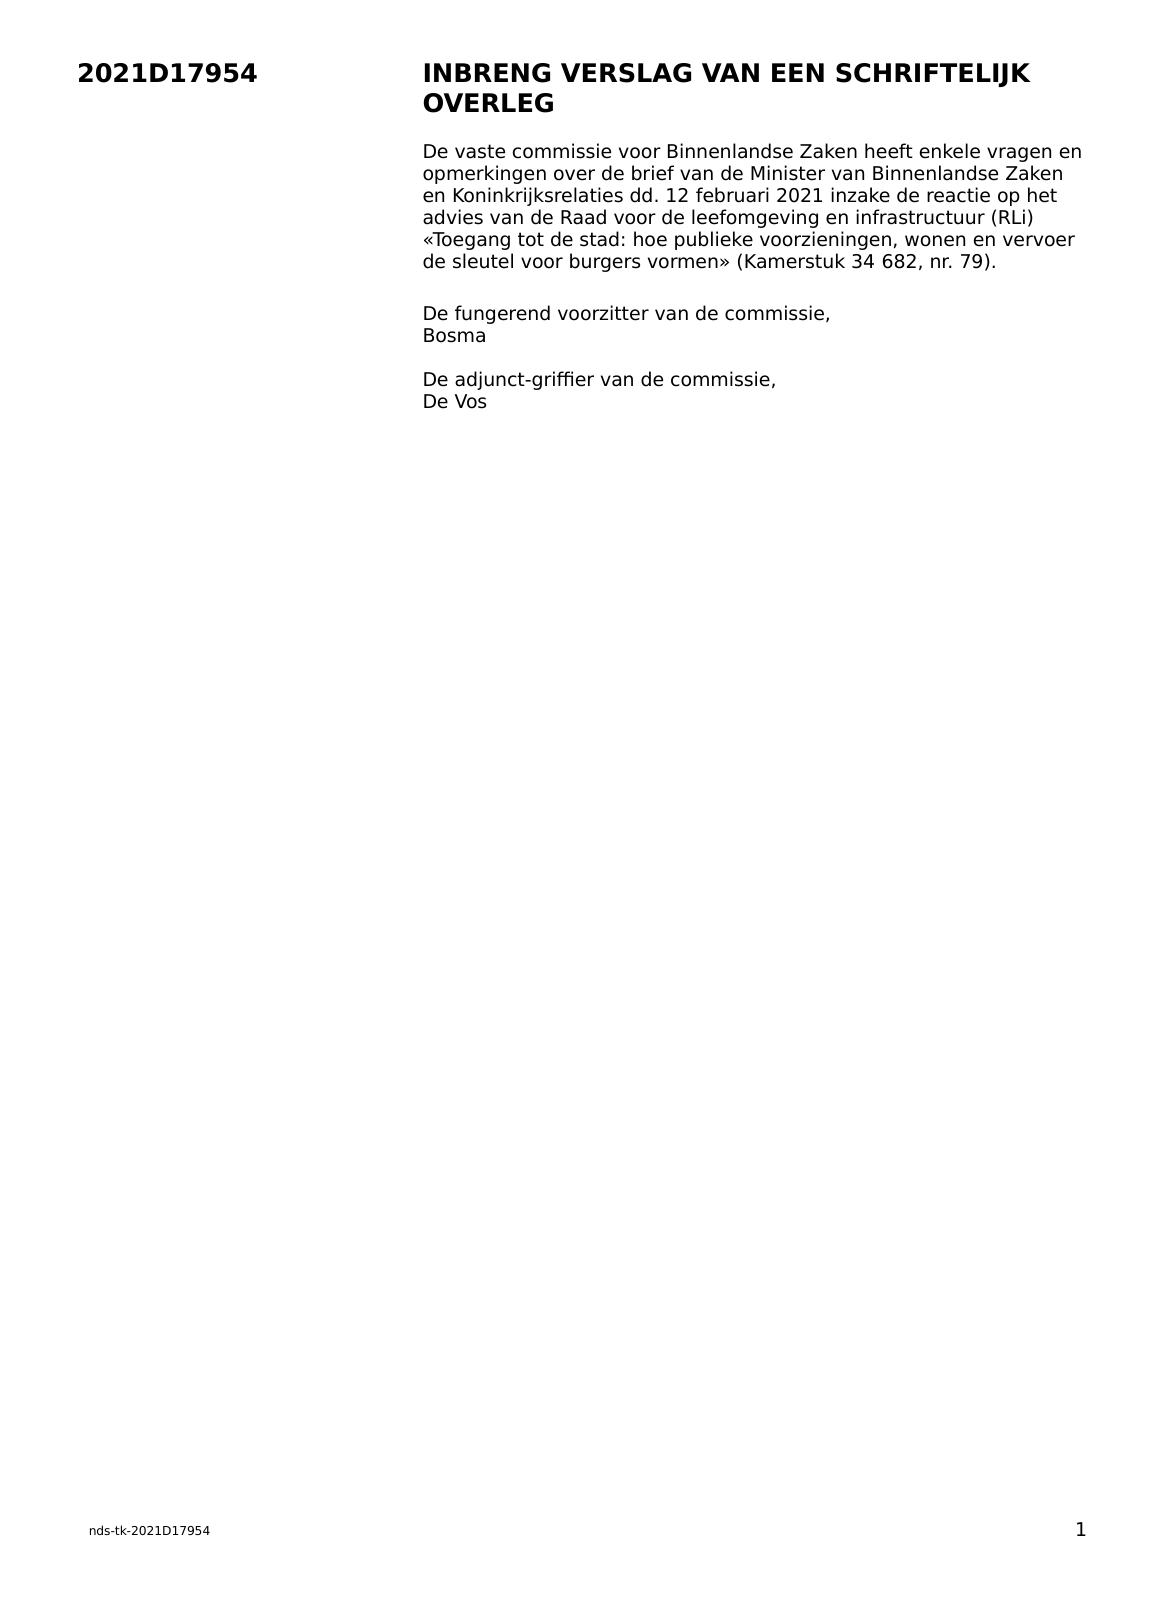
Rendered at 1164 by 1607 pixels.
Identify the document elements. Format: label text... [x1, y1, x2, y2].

text nds-tk-2021D17954 [88, 1524, 323, 1538]
text De vaste commissie voor Binnenlandse Zaken heeft enkele vragen en opmerkingen over de brief van de Minister van Binnenlandse Zaken en Koninkrijksrelaties dd. 12 februari 2021 inzake de reactie op het advies van de Raad voor de leefomgeving en infrastructuur (RLi) «Toegang tot de stad: hoe publieke voorzieningen, wonen en vervoer de sleutel voor burgers vormen» (Kamerstuk 34 682, nr. 79). [422, 141, 1087, 272]
text 2021D17954 INBRENG VERSLAG VAN EEN SCHRIFTELIJK OVERLEG [77, 59, 1087, 118]
text De fungerend voorzitter van de commissie, Bosma [422, 302, 1087, 346]
text De adjunct-griffier van de commissie, De Vos [422, 369, 1087, 413]
